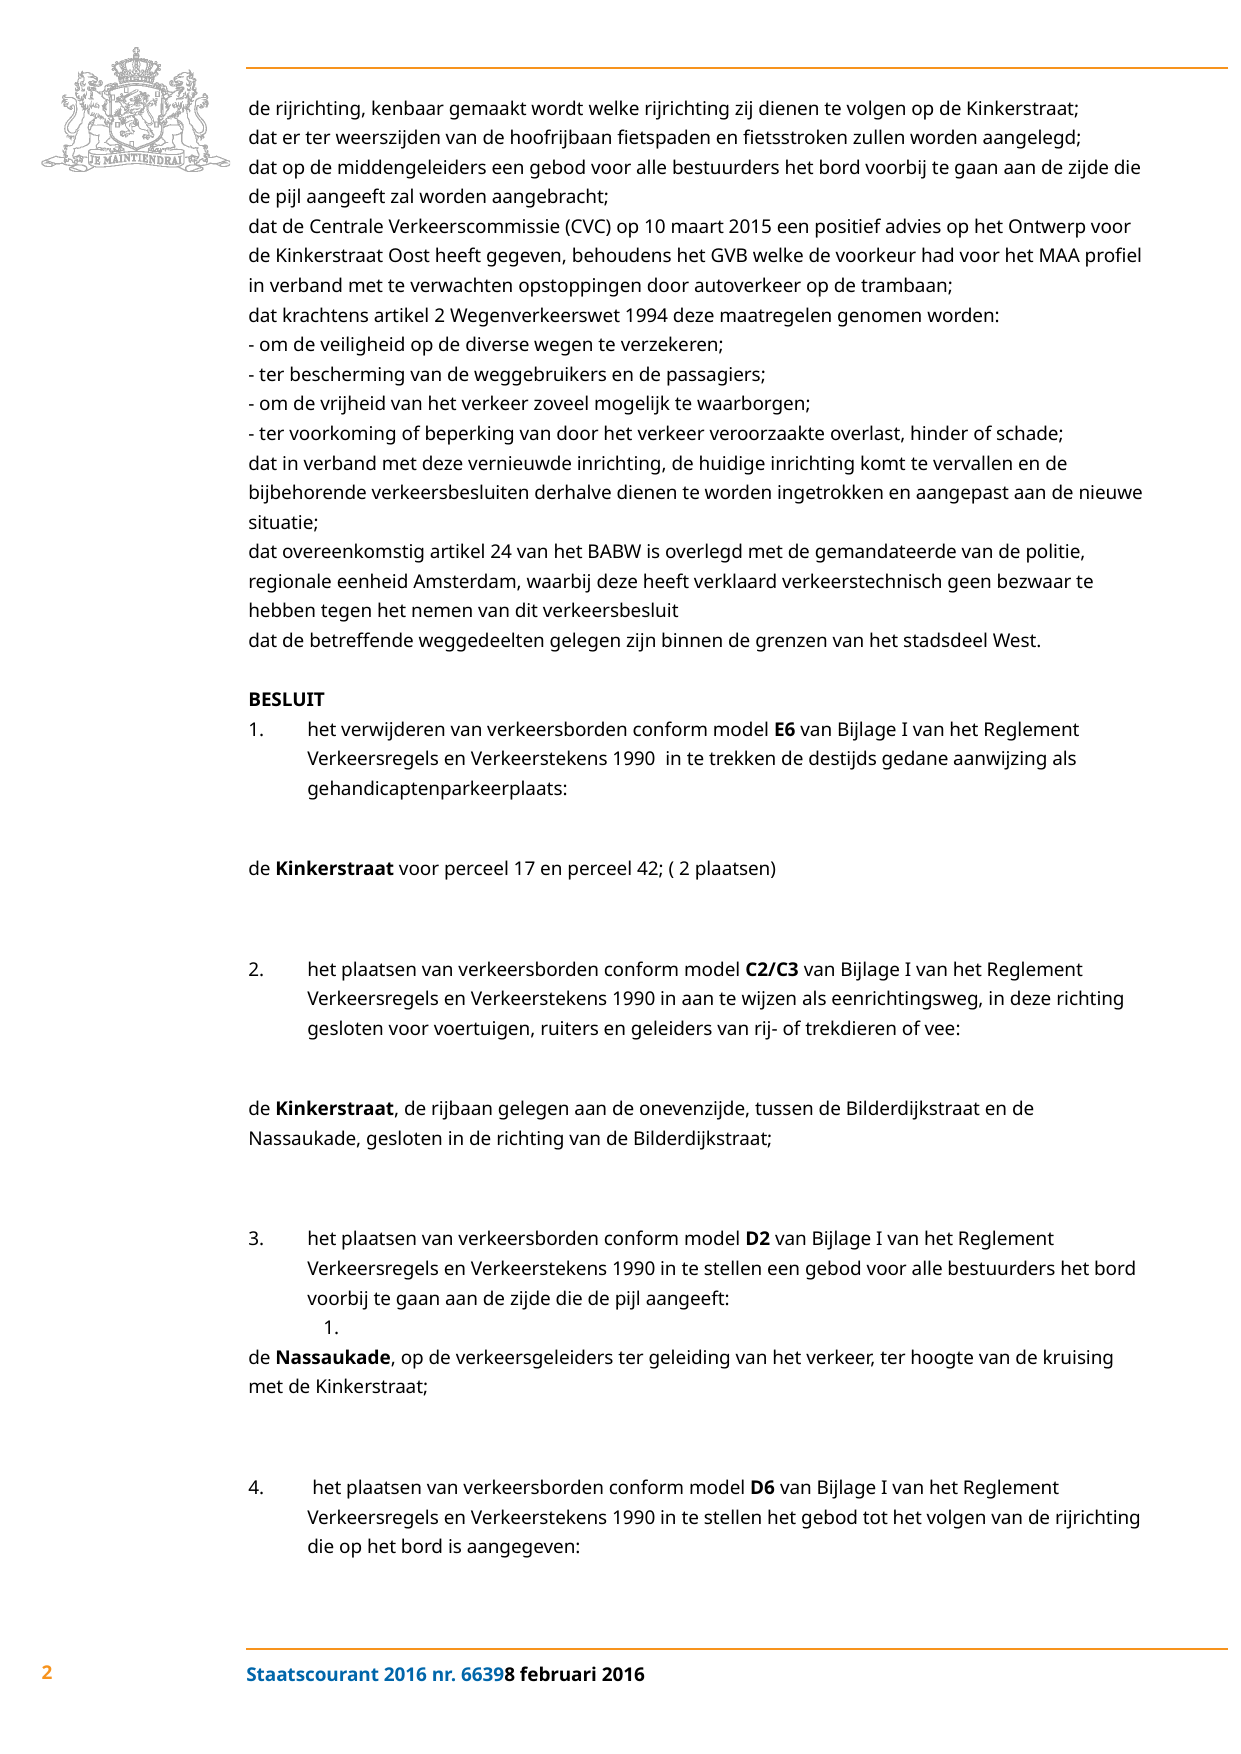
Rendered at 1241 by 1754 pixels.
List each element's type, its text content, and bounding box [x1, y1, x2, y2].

text de Kinkerstraat, de rijbaan gelegen aan de onevenzijde, tussen de Bilderdijkstraat en de Nassaukade, gesloten in de richting van de Bilderdijkstraat; [248, 1095, 1152, 1151]
text - om de veiligheid op de diverse wegen te verzekeren; [248, 331, 1152, 357]
text dat de betreffende weggedeelten gelegen zijn binnen de grenzen van het stadsdeel West. [248, 627, 1152, 653]
text de Kinkerstraat voor perceel 17 en perceel 42; ( 2 plaatsen) [248, 855, 1152, 881]
text BESLUIT [248, 686, 1152, 712]
text - ter bescherming van de weggebruikers en de passagiers; [248, 361, 1152, 387]
text de rijrichting, kenbaar gemaakt wordt welke rijrichting zij dienen te volgen op de Kinkerstraat; [248, 95, 1152, 121]
text dat de Centrale Verkeerscommissie (CVC) op 10 maart 2015 een positief advies op het Ontwerp voor de Kinkerstraat Oost heeft gegeven, behoudens het GVB welke de voorkeur had voor het MAA profiel in verband met te verwachten opstoppingen door autoverkeer op de trambaan; [248, 213, 1152, 298]
text - om de vrijheid van het verkeer zoveel mogelijk te waarborgen; [248, 391, 1152, 416]
list het plaatsen van verkeersborden conform model C2/C3 van Bijlage I van het Reglement Verkeersregels en Verkeerstekens 1990 in aan te wijzen als eenrichtingsweg, in deze richting gesloten voor voertuigen, ruiters en geleiders van rij- of trekdieren of vee: [248, 956, 1152, 1041]
text dat op de middengeleiders een gebod voor alle bestuurders het bord voorbij te gaan aan de zijde die de pijl aangeeft zal worden aangebracht; [248, 154, 1152, 209]
text dat er ter weerszijden van de hoofrijbaan fietspaden en fietsstroken zullen worden aangelegd; [248, 124, 1152, 150]
picture [41, 47, 231, 172]
text dat in verband met deze vernieuwde inrichting, de huidige inrichting komt te vervallen en de bijbehorende verkeersbesluiten derhalve dienen te worden ingetrokken en aangepast aan de nieuwe situatie; [248, 450, 1152, 535]
text dat overeenkomstig artikel 24 van het BABW is overlegd met de gemandateerde van de politie, regionale eenheid Amsterdam, waarbij deze heeft verklaard verkeerstechnisch geen bezwaar te hebben tegen het nemen van dit verkeersbesluit [248, 538, 1152, 623]
list het plaatsen van verkeersborden conform model D2 van Bijlage I van het Reglement Verkeersregels en Verkeerstekens 1990 in te stellen een gebod voor alle bestuurders het bord voorbij te gaan aan de zijde die de pijl aangeeft: [248, 1226, 1152, 1311]
list het verwijderen van verkeersborden conform model E6 van Bijlage I van het Reglement Verkeersregels en Ver­keerste­kens 1990 in te trekken de destijds gedane aanwijzing als gehandicaptenparkeerplaats: [248, 716, 1152, 801]
text - ter voorkoming of beperking van door het verkeer veroorzaakte overlast, hinder of schade; [248, 420, 1152, 446]
list het plaatsen van verkeersborden conform model D6 van Bijlage I van het Reglement Verkeersregels en Verkeerstekens 1990 in te stellen het gebod tot het volgen van de rijrichting die op het bord is aangegeven: [248, 1474, 1152, 1559]
text dat krachtens artikel 2 Wegenverkeerswet 1994 deze maatregelen genomen worden: [248, 302, 1152, 328]
text de Nassaukade, op de verkeersgeleiders ter geleiding van het verkeer, ter hoogte van de kruising met de Kinkerstraat; [248, 1344, 1152, 1399]
